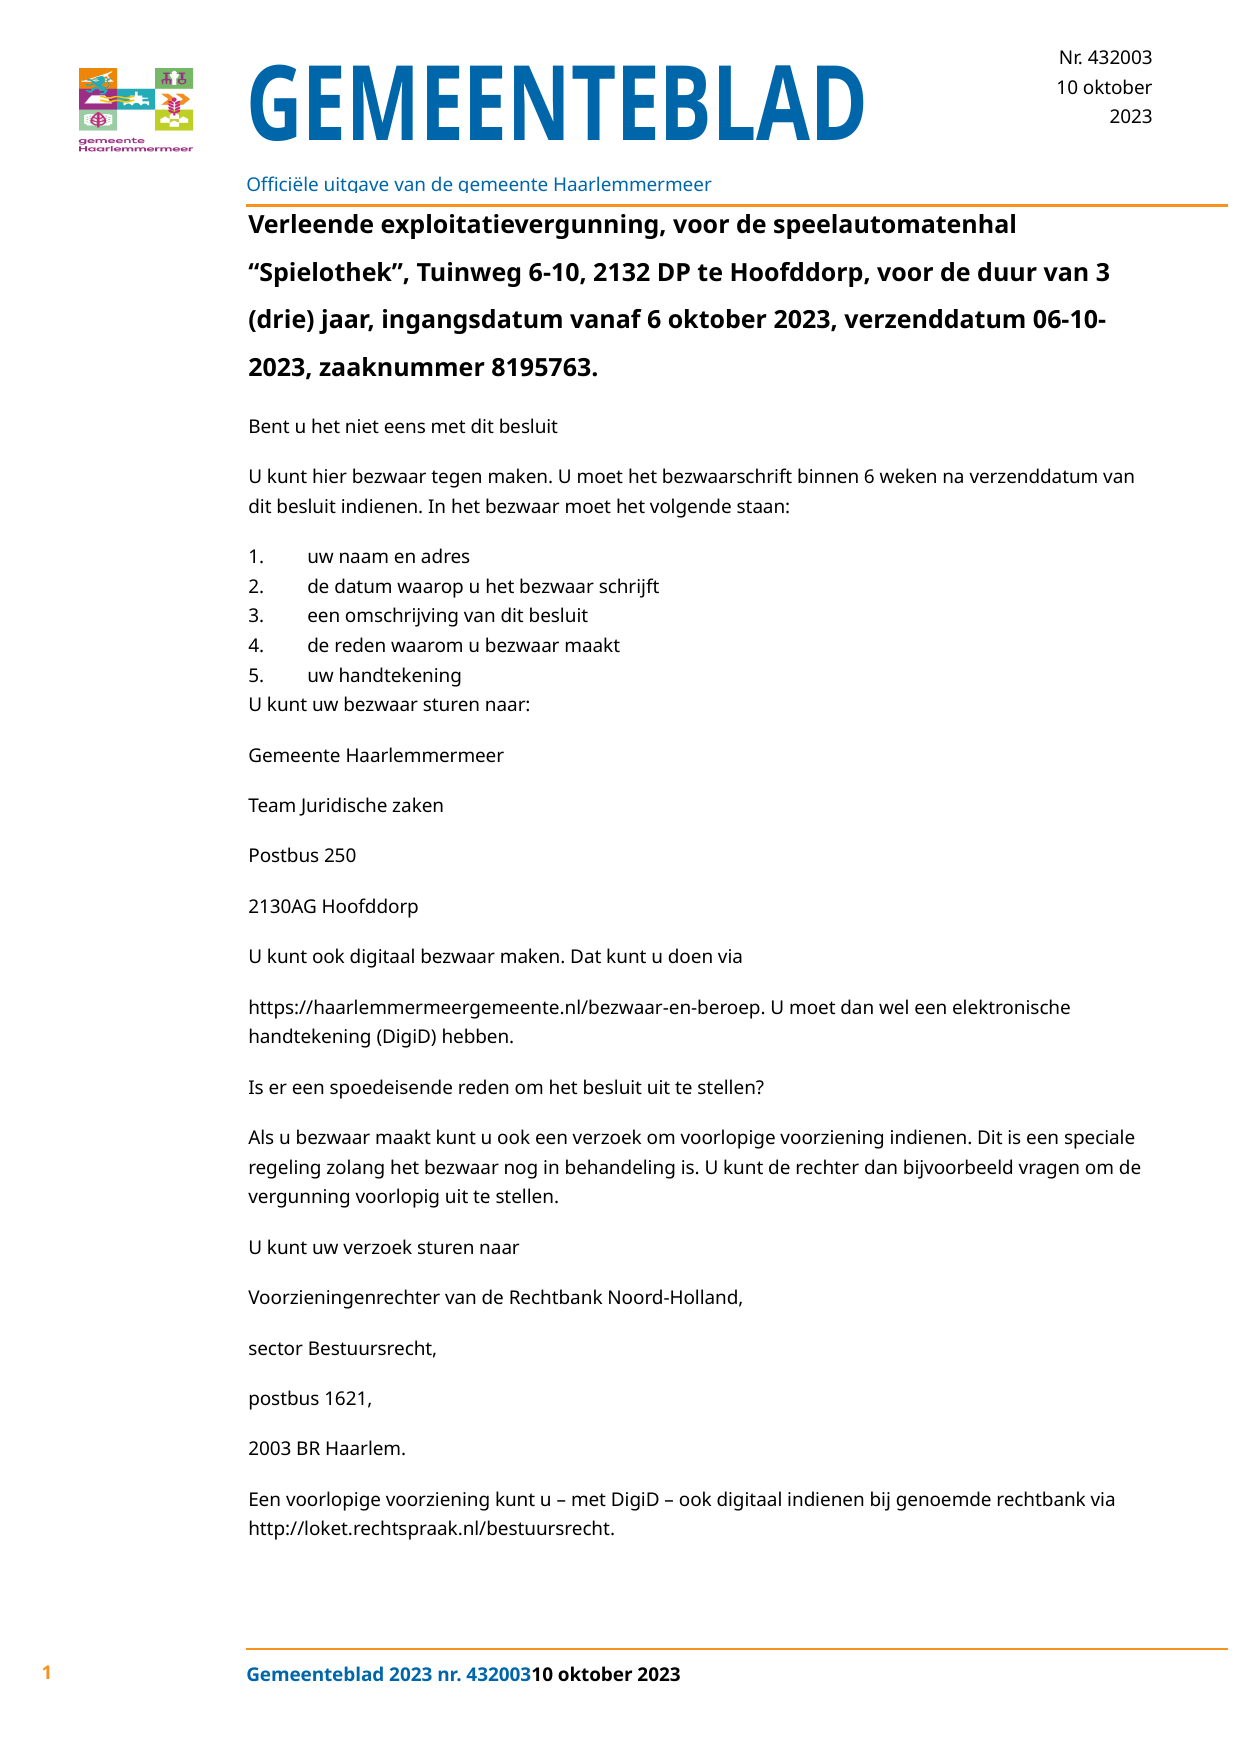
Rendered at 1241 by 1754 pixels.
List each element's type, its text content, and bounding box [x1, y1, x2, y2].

text sector Bestuursrecht, [248, 1335, 1152, 1361]
text Voorzieningenrechter van de Rechtbank Noord-Holland, [248, 1284, 1152, 1310]
text Bent u het niet eens met dit besluit [248, 413, 1152, 439]
text Is er een spoedeisende reden om het besluit uit te stellen? [248, 1074, 1152, 1100]
text postbus 1621, [248, 1385, 1152, 1411]
list een omschrijving van dit besluit [248, 603, 1152, 628]
text Een voorlopige voorziening kunt u – met DigiD – ook digitaal indienen bij genoemde rechtbank via http://loket.rechtspraak.nl/bestuursrecht. [248, 1486, 1152, 1541]
text Verleende exploitatievergunning, voor de speelautomatenhal “Spielothek”, Tuinweg 6-10, 2132 DP te Hoofddorp, voor de duur van 3 (drie) jaar, ingangsdatum vanaf 6 oktober 2023, verzenddatum 06-10-2023, zaaknummer 8195763. [248, 207, 1152, 384]
text Team Juridische zaken [248, 792, 1152, 818]
text Gemeente Haarlemmermeer [248, 742, 1152, 768]
text Postbus 250 [248, 843, 1152, 868]
list uw handtekening [248, 662, 1152, 688]
list de reden waarom u bezwaar maakt [248, 632, 1152, 658]
text U kunt ook digitaal bezwaar maken. Dat kunt u doen via [248, 943, 1152, 969]
text Als u bezwaar maakt kunt u ook een verzoek om voorlopige voorziening indienen. Dit is een speciale regeling zolang het bezwaar nog in behandeling is. U kunt de rechter dan bijvoorbeeld vragen om de vergunning voorlopig uit te stellen. [248, 1124, 1152, 1209]
text https://haarlemmermeergemeente.nl/bezwaar-en-beroep. U moet dan wel een elektronische handtekening (DigiD) hebben. [248, 994, 1152, 1049]
list uw naam en adres [248, 543, 1152, 569]
text U kunt uw bezwaar sturen naar: [248, 691, 1152, 717]
list de datum waarop u het bezwaar schrijft [248, 573, 1152, 599]
picture [41, 47, 231, 172]
text 2130AG Hoofddorp [248, 893, 1152, 919]
text U kunt uw verzoek sturen naar [248, 1234, 1152, 1260]
text 2003 BR Haarlem. [248, 1436, 1152, 1461]
text U kunt hier bezwaar tegen maken. U moet het bezwaarschrift binnen 6 weken na verzenddatum van dit besluit indienen. In het bezwaar moet het volgende staan: [248, 463, 1152, 519]
